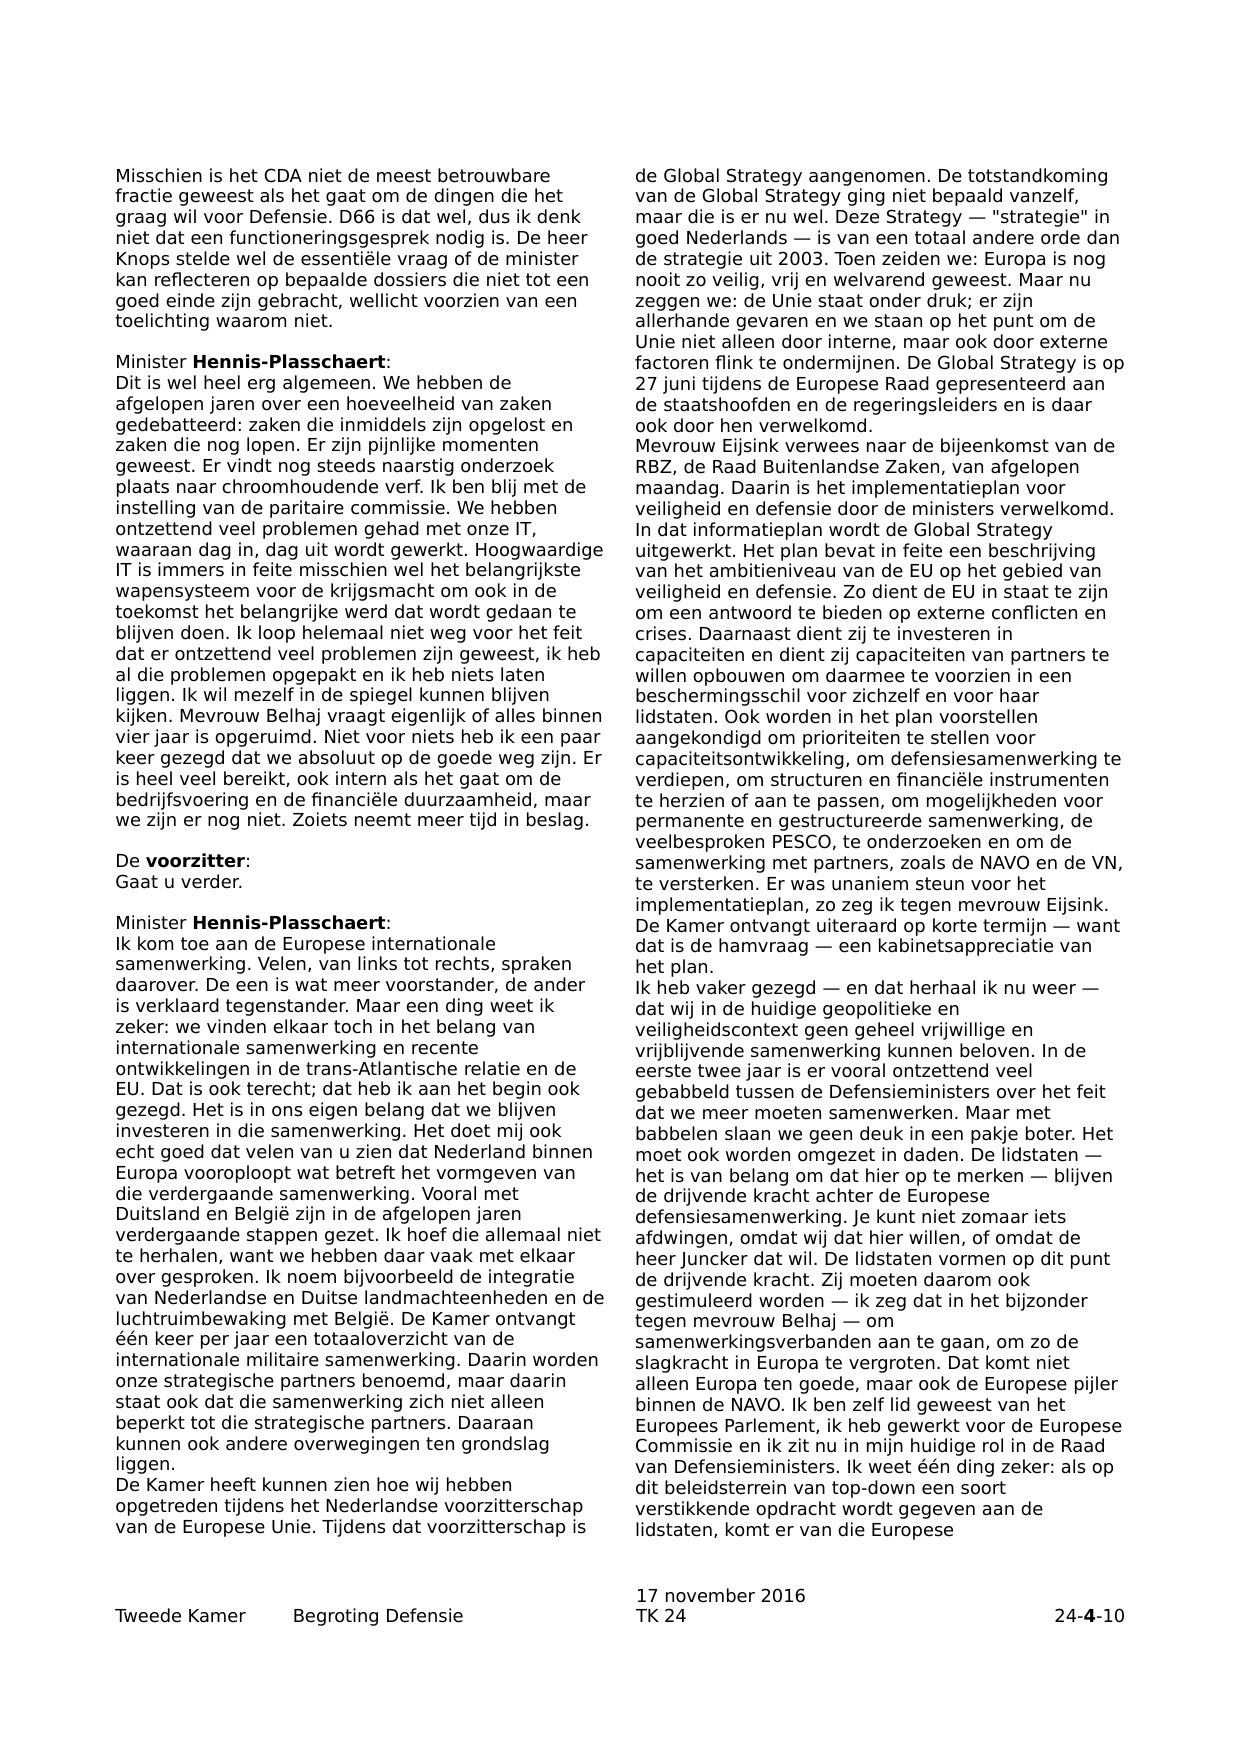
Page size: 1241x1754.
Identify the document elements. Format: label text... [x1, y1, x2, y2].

text Minister Hennis-Plasschaert: [115, 352, 605, 373]
text Dit is wel heel erg algemeen. We hebben de afgelopen jaren over een hoeveelheid van zaken gedebatteerd: zaken die inmiddels zijn opgelost en zaken die nog lopen. Er zijn pijnlijke momenten geweest. Er vindt nog steeds naarstig onderzoek plaats naar chroomhoudende verf. Ik ben blij met de instelling van de paritaire commissie. We hebben ontzettend veel problemen gehad met onze IT, waaraan dag in, dag uit wordt gewerkt. Hoogwaardige IT is immers in feite misschien wel het belangrijkste wapensysteem voor de krijgsmacht om ook in de toekomst het belangrijke werd dat wordt gedaan te blijven doen. Ik loop helemaal niet weg voor het feit dat er ontzettend veel problemen zijn geweest, ik heb al die problemen opgepakt en ik heb niets laten liggen. Ik wil mezelf in de spiegel kunnen blijven kijken. Mevrouw Belhaj vraagt eigenlijk of alles binnen vier jaar is opgeruimd. Niet voor niets heb ik een paar keer gezegd dat we absoluut op de goede weg zijn. Er is heel veel bereikt, ook intern als het gaat om de bedrijfsvoering en de financiële duurzaamheid, maar we zijn er nog niet. Zoiets neemt meer tijd in beslag. [115, 373, 605, 831]
text Misschien is het CDA niet de meest betrouwbare fractie geweest als het gaat om de dingen die het graag wil voor Defensie. D66 is dat wel, dus ik denk niet dat een functioneringsgesprek nodig is. De heer Knops stelde wel de essentiële vraag of de minister kan reflecteren op bepaalde dossiers die niet tot een goed einde zijn gebracht, wellicht voorzien van een toelichting waarom niet. [115, 165, 605, 332]
text De voorzitter: [115, 851, 605, 872]
text Minister Hennis-Plasschaert: [115, 913, 605, 933]
text Ik kom toe aan de Europese internationale samenwerking. Velen, van links tot rechts, spraken daarover. De een is wat meer voorstander, de ander is verklaard tegenstander. Maar een ding weet ik zeker: we vinden elkaar toch in het belang van internationale samenwerking en recente ontwikkelingen in de trans-Atlantische relatie en de EU. Dat is ook terecht; dat heb ik aan het begin ook gezegd. Het is in ons eigen belang dat we blijven investeren in die samenwerking. Het doet mij ook echt goed dat velen van u zien dat Nederland binnen Europa vooroploopt wat betreft het vormgeven van die verdergaande samenwerking. Vooral met Duitsland en België zijn in de afgelopen jaren verdergaande stappen gezet. Ik hoef die allemaal niet te herhalen, want we hebben daar vaak met elkaar over gesproken. Ik noem bijvoorbeeld de integratie van Nederlandse en Duitse landmachteenheden en de luchtruimbewaking met België. De Kamer ontvangt één keer per jaar een totaaloverzicht van de internationale militaire samenwerking. Daarin worden onze strategische partners benoemd, maar daarin staat ook dat die samenwerking zich niet alleen beperkt tot die strategische partners. Daaraan kunnen ook andere overwegingen ten grondslag liggen. [115, 933, 605, 1475]
text Ik heb vaker gezegd — en dat herhaal ik nu weer — dat wij in de huidige geopolitieke en veiligheidscontext geen geheel vrijwillige en vrijblijvende samenwerking kunnen beloven. In de eerste twee jaar is er vooral ontzettend veel gebabbeld tussen de Defensieministers over het feit dat we meer moeten samenwerken. Maar met babbelen slaan we geen deuk in een pakje boter. Het moet ook worden omgezet in daden. De lidstaten — het is van belang om dat hier op te merken — blijven de drijvende kracht achter de Europese defensiesamenwerking. Je kunt niet zomaar iets afdwingen, omdat wij dat hier willen, of omdat de heer Juncker dat wil. De lidstaten vormen op dit punt de drijvende kracht. Zij moeten daarom ook gestimuleerd worden — ik zeg dat in het bijzonder tegen mevrouw Belhaj — om samenwerkingsverbanden aan te gaan, om zo de slagkracht in Europa te vergroten. Dat komt niet alleen Europa ten goede, maar ook de Europese pijler binnen de NAVO. Ik ben zelf lid geweest van het Europees Parlement, ik heb gewerkt voor de Europese Commissie en ik zit nu in mijn huidige rol in de Raad van Defensieministers. Ik weet één ding zeker: als op dit beleidsterrein van top-down een soort verstikkende opdracht wordt gegeven aan de lidstaten, komt er van die Europese [635, 978, 1125, 1540]
text de Global Strategy aangenomen. De totstandkoming van de Global Strategy ging niet bepaald vanzelf, maar die is er nu wel. Deze Strategy — "strategie" in goed Nederlands — is van een totaal andere orde dan de strategie uit 2003. Toen zeiden we: Europa is nog nooit zo veilig, vrij en welvarend geweest. Maar nu zeggen we: de Unie staat onder druk; er zijn allerhande gevaren en we staan op het punt om de Unie niet alleen door interne, maar ook door externe factoren flink te ondermijnen. De Global Strategy is op 27 juni tijdens de Europese Raad gepresenteerd aan de staatshoofden en de regeringsleiders en is daar ook door hen verwelkomd. [635, 165, 1125, 436]
text De Kamer heeft kunnen zien hoe wij hebben opgetreden tijdens het Nederlandse voorzitterschap van de Europese Unie. Tijdens dat voorzitterschap is [115, 1475, 605, 1537]
text Mevrouw Eijsink verwees naar de bijeenkomst van de RBZ, de Raad Buitenlandse Zaken, van afgelopen maandag. Daarin is het implementatieplan voor veiligheid en defensie door de ministers verwelkomd. In dat informatieplan wordt de Global Strategy uitgewerkt. Het plan bevat in feite een beschrijving van het ambitieniveau van de EU op het gebied van veiligheid en defensie. Zo dient de EU in staat te zijn om een antwoord te bieden op externe conflicten en crises. Daarnaast dient zij te investeren in capaciteiten en dient zij capaciteiten van partners te willen opbouwen om daarmee te voorzien in een beschermingsschil voor zichzelf en voor haar lidstaten. Ook worden in het plan voorstellen aangekondigd om prioriteiten te stellen voor capaciteitsontwikkeling, om defensiesamenwerking te verdiepen, om structuren en financiële instrumenten te herzien of aan te passen, om mogelijkheden voor permanente en gestructureerde samenwerking, de veelbesproken PESCO, te onderzoeken en om de samenwerking met partners, zoals de NAVO en de VN, te versterken. Er was unaniem steun voor het implementatieplan, zo zeg ik tegen mevrouw Eijsink. De Kamer ontvangt uiteraard op korte termijn — want dat is de hamvraag — een kabinetsappreciatie van het plan. [635, 436, 1125, 978]
text Gaat u verder. [115, 872, 605, 893]
